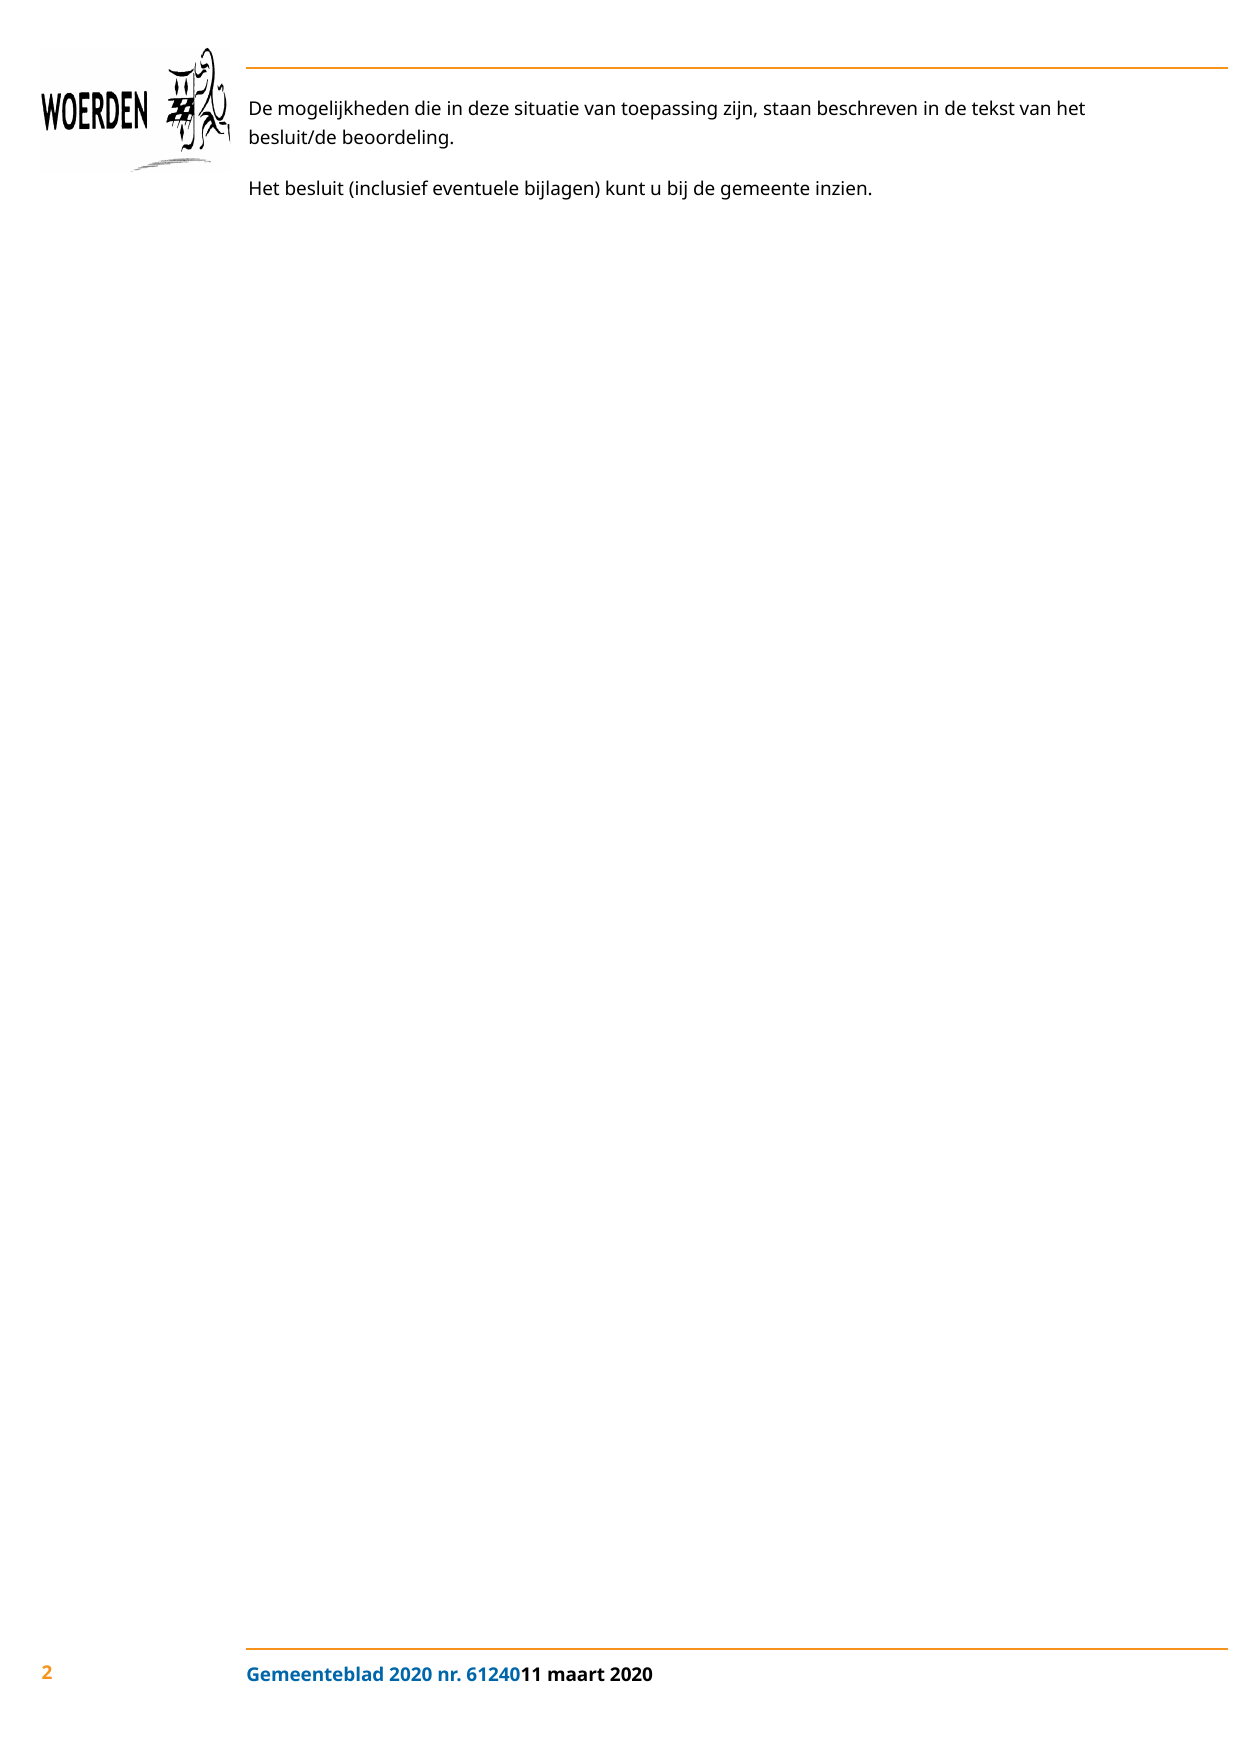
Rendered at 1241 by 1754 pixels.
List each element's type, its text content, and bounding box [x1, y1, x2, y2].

text De mogelijkheden die in deze situatie van toepassing zijn, staan beschreven in de tekst van het besluit/de beoordeling. [248, 95, 1152, 150]
text Het besluit (inclusief eventuele bijlagen) kunt u bij de gemeente inzien. [248, 175, 1152, 201]
picture [41, 47, 231, 172]
